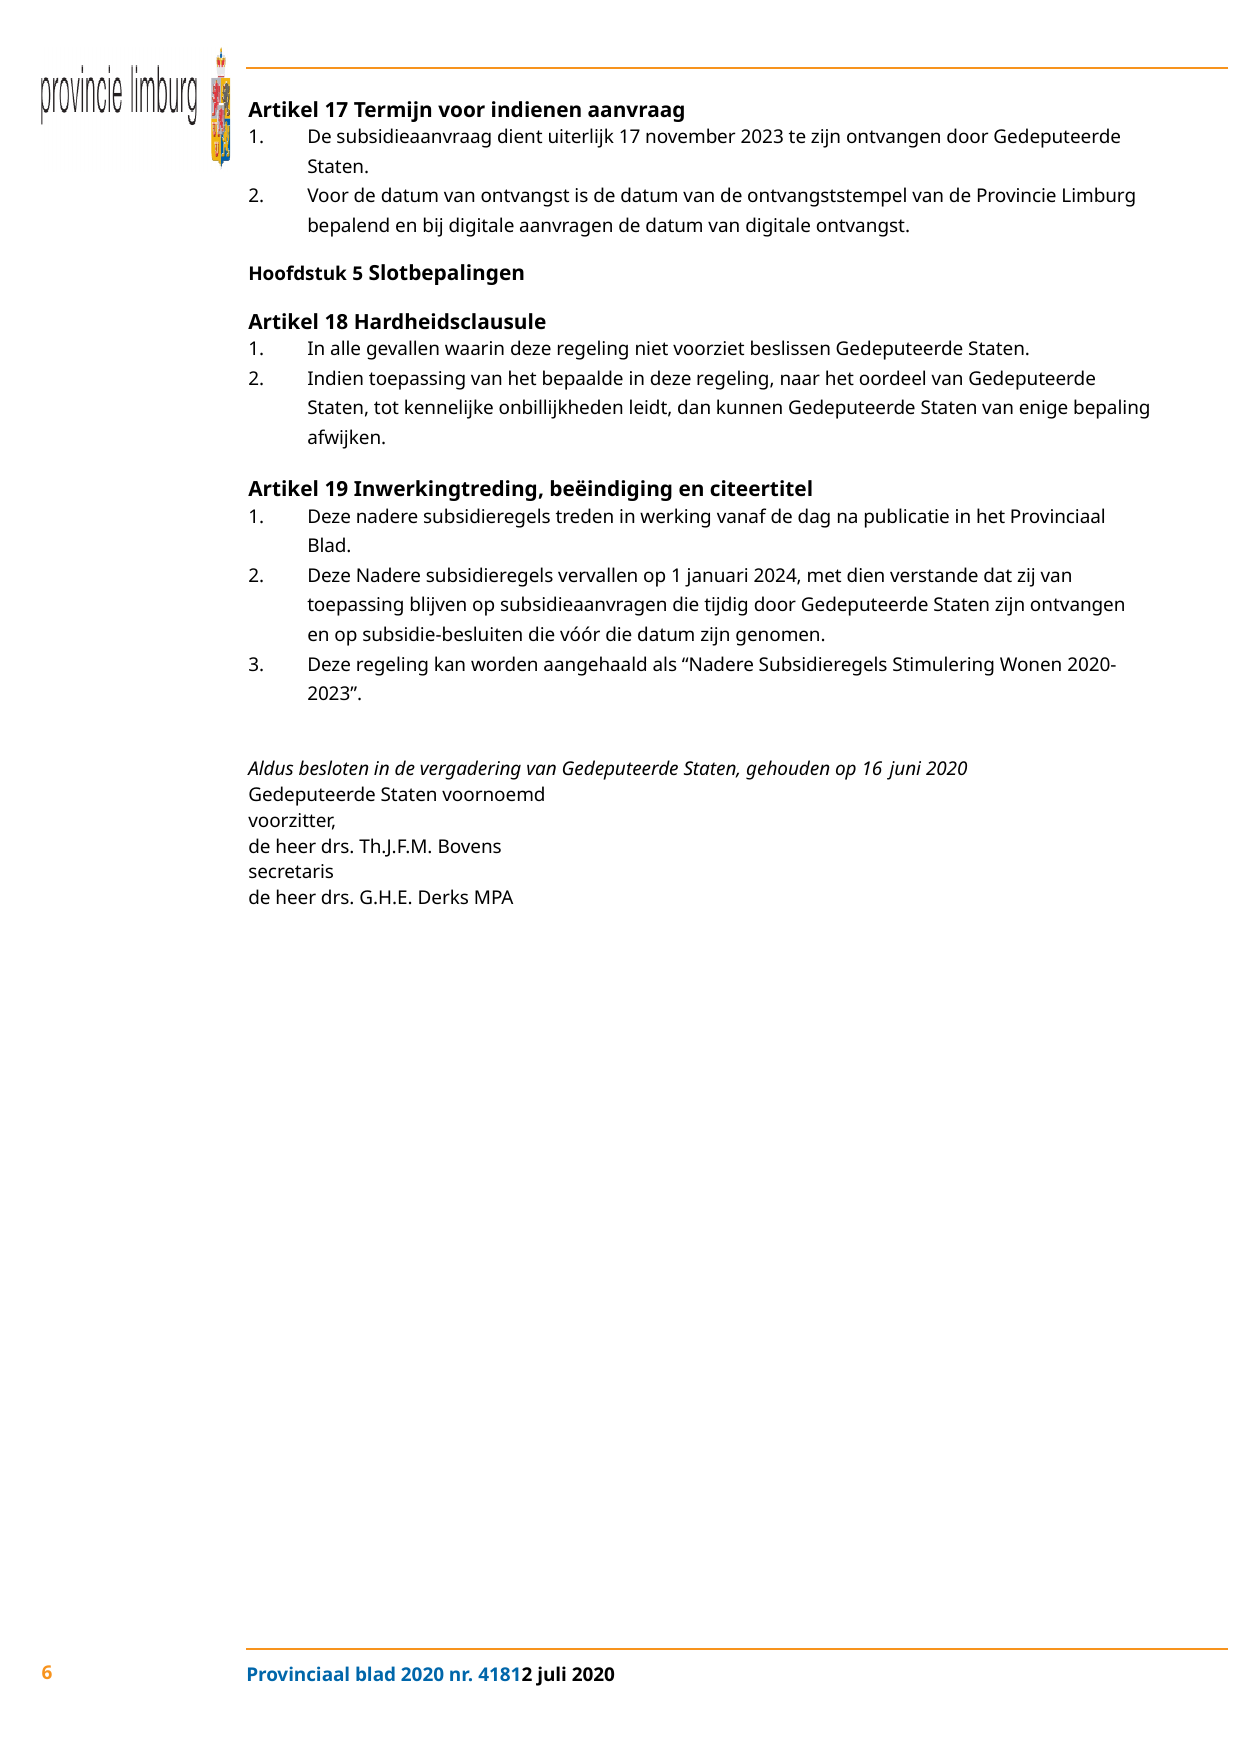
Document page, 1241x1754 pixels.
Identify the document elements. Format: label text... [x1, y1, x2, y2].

text Artikel 18 Hardheidsclausule [248, 307, 1152, 335]
list Deze Nadere subsidieregels vervallen op 1 januari 2024, met dien verstande dat zij van toepassing blijven op subsidieaanvragen die tijdig door Gedeputeerde Staten zijn ontvangen en op subsidie-besluiten die vóór die datum zijn genomen. [248, 562, 1152, 647]
text de heer drs. Th.J.F.M. Bovens [248, 833, 1152, 858]
text secretaris [248, 858, 1152, 884]
list De subsidieaanvraag dient uiterlijk 17 november 2023 te zijn ontvangen door Gedeputeerde Staten. [248, 123, 1152, 178]
list In alle gevallen waarin deze regeling niet voorziet beslissen Gedeputeerde Staten. [248, 335, 1152, 361]
text voorzitter, [248, 807, 1152, 833]
text Hoofdstuk 5 Slotbepalingen [248, 258, 1152, 286]
text Aldus besloten in de vergadering van Gedeputeerde Staten, gehouden op 16 juni 2020 [248, 756, 1152, 781]
text Artikel 19 Inwerkingtreding, beëindiging en citeertitel [248, 474, 1152, 503]
list Voor de datum van ontvangst is de datum van de ontvangststempel van de Provincie Limburg bepalend en bij digitale aanvragen de datum van digitale ontvangst. [248, 182, 1152, 238]
text de heer drs. G.H.E. Derks MPA [248, 884, 1152, 910]
list Deze nadere subsidieregels treden in werking vanaf de dag na publicatie in het Provinciaal Blad. [248, 503, 1152, 558]
text Artikel 17 Termijn voor indienen aanvraag [248, 95, 1152, 123]
picture [41, 47, 231, 172]
list Indien toepassing van het bepaalde in deze regeling, naar het oordeel van Gedeputeerde Staten, tot kennelijke onbillijkheden leidt, dan kunnen Gedeputeerde Staten van enige bepaling afwijken. [248, 365, 1152, 450]
text Gedeputeerde Staten voornoemd [248, 781, 1152, 807]
list Deze regeling kan worden aangehaald als “Nadere Subsidieregels Stimulering Wonen 2020-2023”. [248, 651, 1152, 706]
